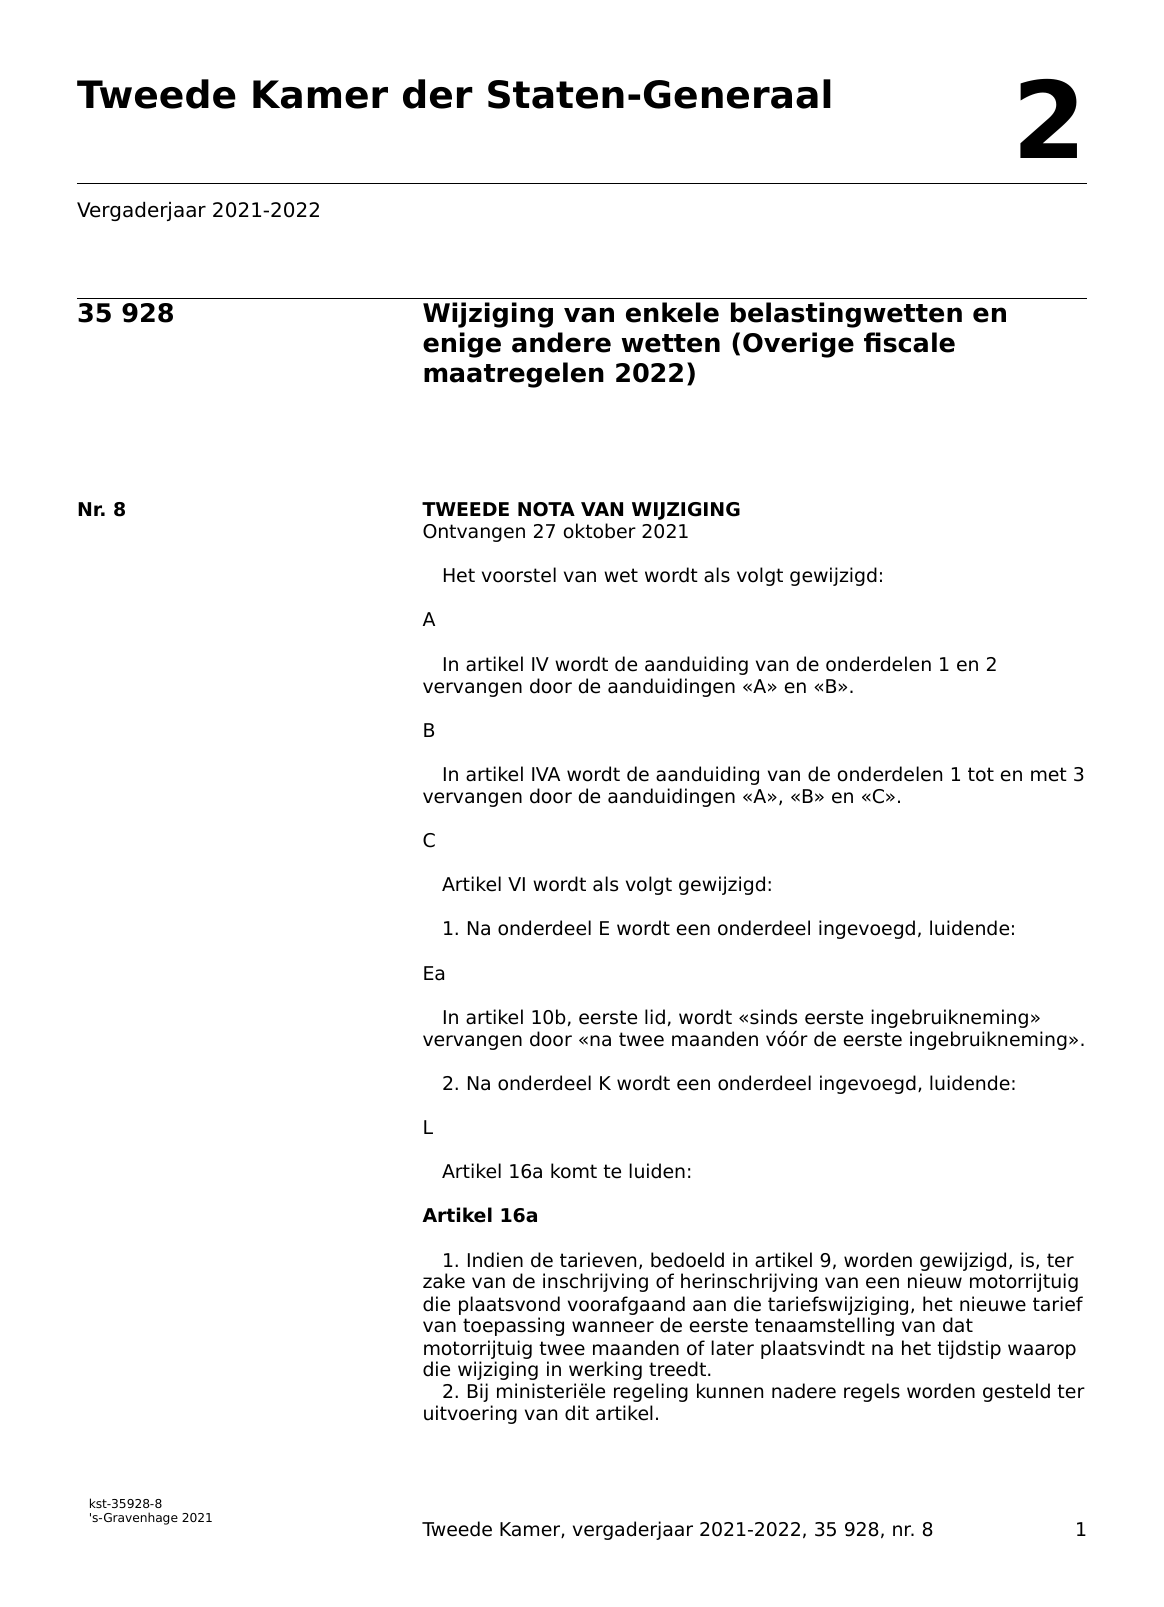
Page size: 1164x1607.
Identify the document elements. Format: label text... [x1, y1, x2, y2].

table_header 2 [886, 59, 1087, 183]
text In artikel IVA wordt de aanduiding van de onderdelen 1 tot en met 3 vervangen door de aanduidingen «A», «B» en «C». [422, 764, 1087, 808]
subtitle Ea [422, 962, 1087, 984]
table_cell Vergaderjaar 2021-2022 [77, 184, 1087, 298]
text Artikel VI wordt als volgt gewijzigd: [422, 874, 1087, 896]
table_header Tweede Kamer der Staten-Generaal [77, 59, 886, 183]
text Ontvangen 27 oktober 2021 [422, 521, 1087, 543]
text kst-35928-8 [88, 1497, 323, 1511]
text 1. Indien de tarieven, bedoeld in artikel 9, worden gewijzigd, is, ter zake van de inschrijving of herinschrijving van een nieuw motorrijtuig die plaatsvond voorafgaand aan die tariefswijziging, het nieuwe tarief van toepassing wanneer de eerste tenaamstelling van dat motorrijtuig twee maanden of later plaatsvindt na het tijdstip waarop die wijziging in werking treedt. [422, 1249, 1087, 1381]
text 2. Bij ministeriële regeling kunnen nadere regels worden gesteld ter uitvoering van dit artikel. [422, 1381, 1087, 1425]
subtitle 35 928 Wijziging van enkele belastingwetten en enige andere wetten (Overige fiscale maatregelen 2022) [77, 299, 1087, 388]
text In artikel IV wordt de aanduiding van de onderdelen 1 en 2 vervangen door de aanduidingen «A» en «B». [422, 653, 1087, 697]
text Het voorstel van wet wordt als volgt gewijzigd: [422, 565, 1087, 587]
text Artikel 16a komt te luiden: [422, 1161, 1087, 1183]
text 's-Gravenhage 2021 [88, 1511, 323, 1525]
subtitle B [422, 720, 1087, 742]
subtitle C [422, 830, 1087, 852]
subtitle L [422, 1117, 1087, 1139]
text In artikel 10b, eerste lid, wordt «sinds eerste ingebruikneming» vervangen door «na twee maanden vóór de eerste ingebruikneming». [422, 1007, 1087, 1051]
subtitle A [422, 609, 1087, 631]
text 2. Na onderdeel K wordt een onderdeel ingevoegd, luidende: [422, 1073, 1087, 1095]
subtitle Artikel 16a [422, 1205, 1087, 1227]
text 1. Na onderdeel E wordt een onderdeel ingevoegd, luidende: [422, 918, 1087, 940]
subtitle Nr. 8 TWEEDE NOTA VAN WIJZIGING [77, 499, 1087, 521]
